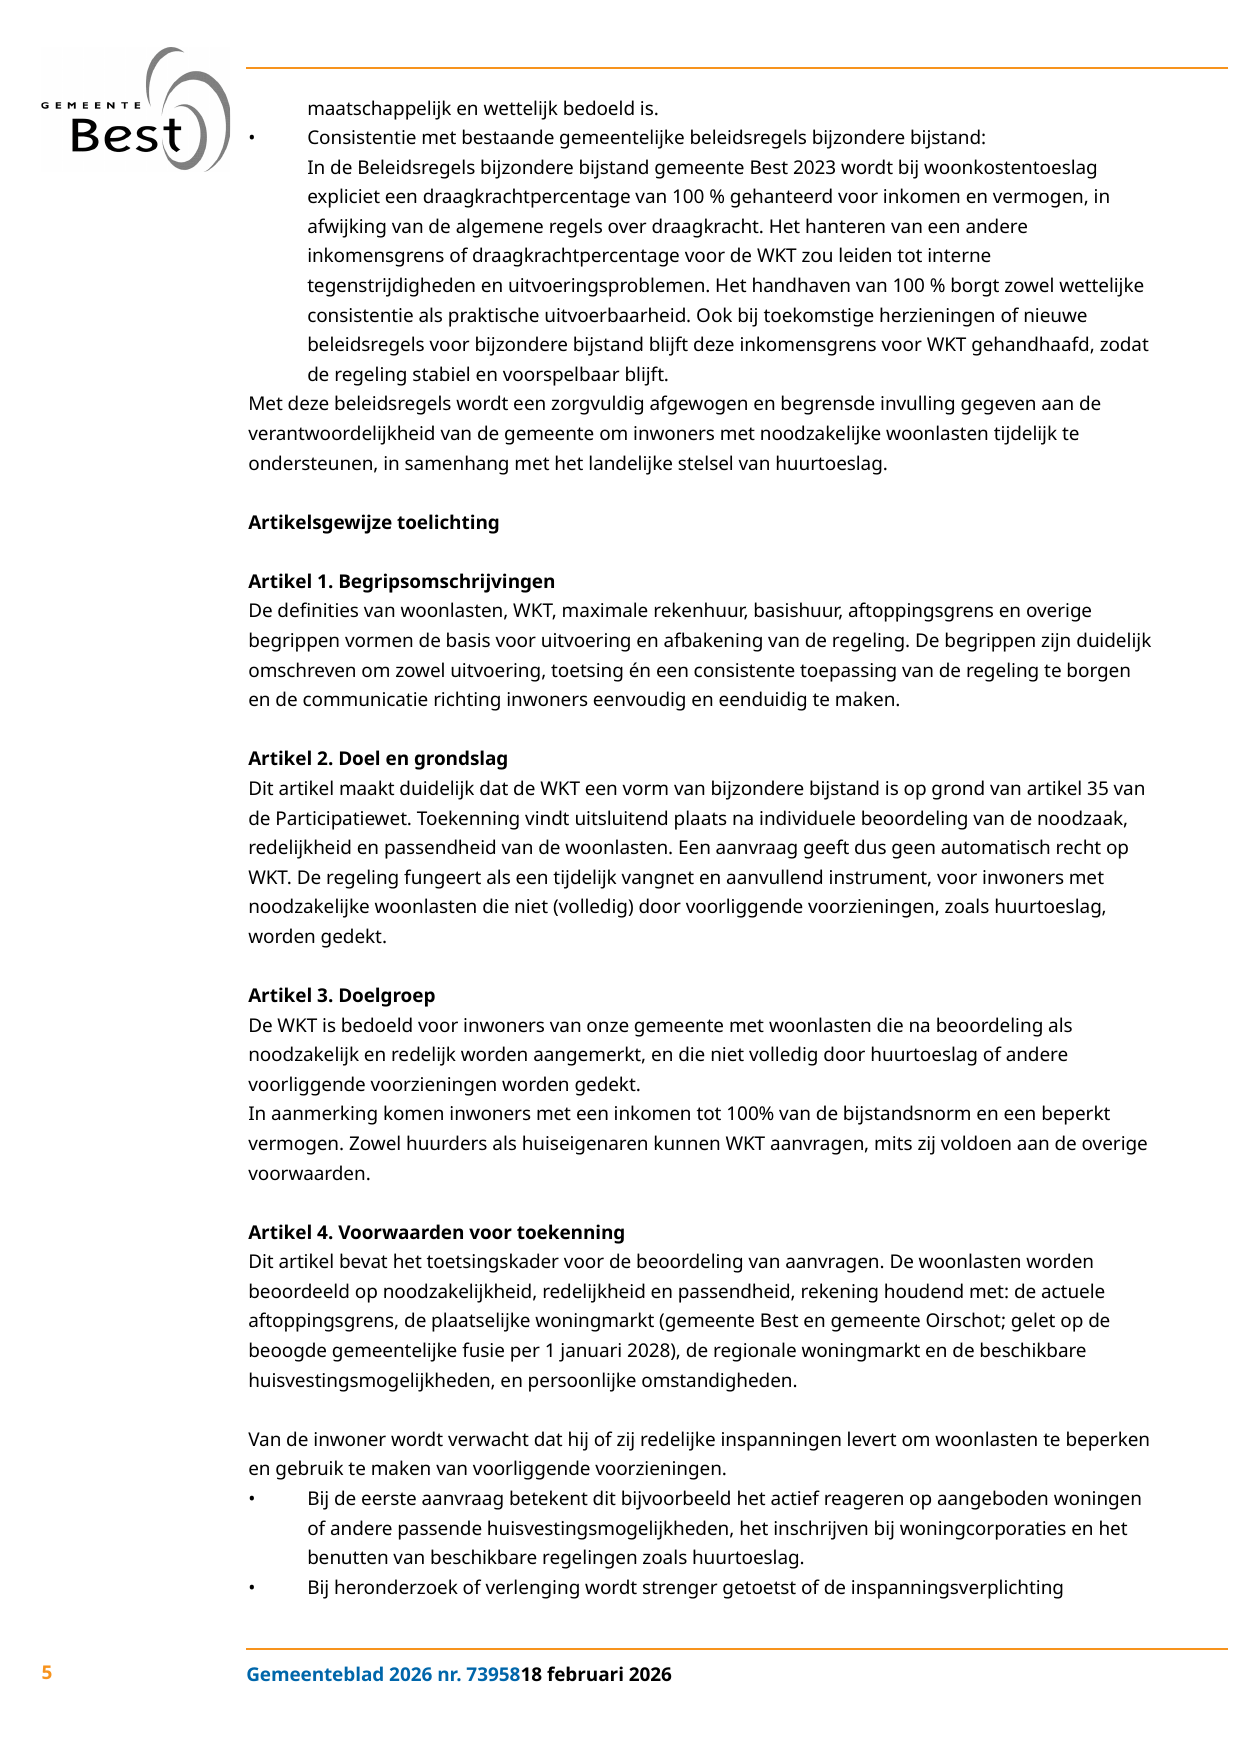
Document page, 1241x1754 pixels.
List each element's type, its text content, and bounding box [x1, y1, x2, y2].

picture [41, 47, 231, 172]
text Artikel 4. Voorwaarden voor toekenning [248, 1219, 1152, 1245]
list maatschappelijk en wettelijk bedoeld is. [248, 95, 1152, 121]
list Bij de eerste aanvraag betekent dit bijvoorbeeld het actief reageren op aangeboden woningen of andere passende huisvestingsmogelijkheden, het inschrijven bij woningcorporaties en het benutten van beschikbare regelingen zoals huurtoeslag. [248, 1485, 1152, 1570]
text De definities van woonlasten, WKT, maximale rekenhuur, basishuur, aftoppingsgrens en overige begrippen vormen de basis voor uitvoering en afbakening van de regeling. De begrippen zijn duidelijk omschreven om zowel uitvoering, toetsing én een consistente toepassing van de regeling te borgen en de communicatie richting inwoners eenvoudig en eenduidig te maken. [248, 598, 1152, 712]
list In de Beleidsregels bijzondere bijstand gemeente Best 2023 wordt bij woonkostentoeslag expliciet een draagkrachtpercentage van 100 % gehanteerd voor inkomen en vermogen, in afwijking van de algemene regels over draagkracht. Het hanteren van een andere inkomensgrens of draagkrachtpercentage voor de WKT zou leiden tot interne tegenstrijdigheden en uitvoeringsproblemen. Het handhaven van 100 % borgt zowel wettelijke consistentie als praktische uitvoerbaarheid. Ook bij toekomstige herzieningen of nieuwe beleidsregels voor bijzondere bijstand blijft deze inkomensgrens voor WKT gehandhaafd, zodat de regeling stabiel en voorspelbaar blijft. [248, 154, 1152, 387]
text De WKT is bedoeld voor inwoners van onze gemeente met woonlasten die na beoordeling als noodzakelijk en redelijk worden aangemerkt, en die niet volledig door huurtoeslag of andere voorliggende voorzieningen worden gedekt. [248, 1012, 1152, 1097]
text Artikel 3. Doelgroep [248, 982, 1152, 1008]
list Bij heronderzoek of verlenging wordt strenger getoetst of de inspanningsverplichting [248, 1574, 1152, 1600]
text In aanmerking komen inwoners met een inkomen tot 100% van de bijstandsnorm en een beperkt vermogen. Zowel huurders als huiseigenaren kunnen WKT aanvragen, mits zij voldoen aan de overige voorwaarden. [248, 1101, 1152, 1186]
text Met deze beleidsregels wordt een zorgvuldig afgewogen en begrensde invulling gegeven aan de verantwoordelijkheid van de gemeente om inwoners met noodzakelijke woonlasten tijdelijk te ondersteunen, in samenhang met het landelijke stelsel van huurtoeslag. [248, 391, 1152, 476]
text Artikelsgewijze toelichting [248, 509, 1152, 535]
text Artikel 1. Begripsomschrijvingen [248, 568, 1152, 594]
text Dit artikel maakt duidelijk dat de WKT een vorm van bijzondere bijstand is op grond van artikel 35 van de Participatiewet. Toekenning vindt uitsluitend plaats na individuele beoordeling van de noodzaak, redelijkheid en passendheid van de woonlasten. Een aanvraag geeft dus geen automatisch recht op WKT. De regeling fungeert als een tijdelijk vangnet en aanvullend instrument, voor inwoners met noodzakelijke woonlasten die niet (volledig) door voorliggende voorzieningen, zoals huurtoeslag, worden gedekt. [248, 775, 1152, 949]
text Dit artikel bevat het toetsingskader voor de beoordeling van aanvragen. De woonlasten worden beoordeeld op noodzakelijkheid, redelijkheid en passendheid, rekening houdend met: de actuele aftoppingsgrens, de plaatselijke woningmarkt (gemeente Best en gemeente Oirschot; gelet op de beoogde gemeentelijke fusie per 1 januari 2028), de regionale woningmarkt en de beschikbare huisvestingsmogelijkheden, en persoonlijke omstandigheden. [248, 1248, 1152, 1393]
text Artikel 2. Doel en grondslag [248, 746, 1152, 771]
list Consistentie met bestaande gemeentelijke beleidsregels bijzondere bijstand: [248, 124, 1152, 150]
text Van de inwoner wordt verwacht dat hij of zij redelijke inspanningen levert om woonlasten te beperken en gebruik te maken van voorliggende voorzieningen. [248, 1426, 1152, 1481]
